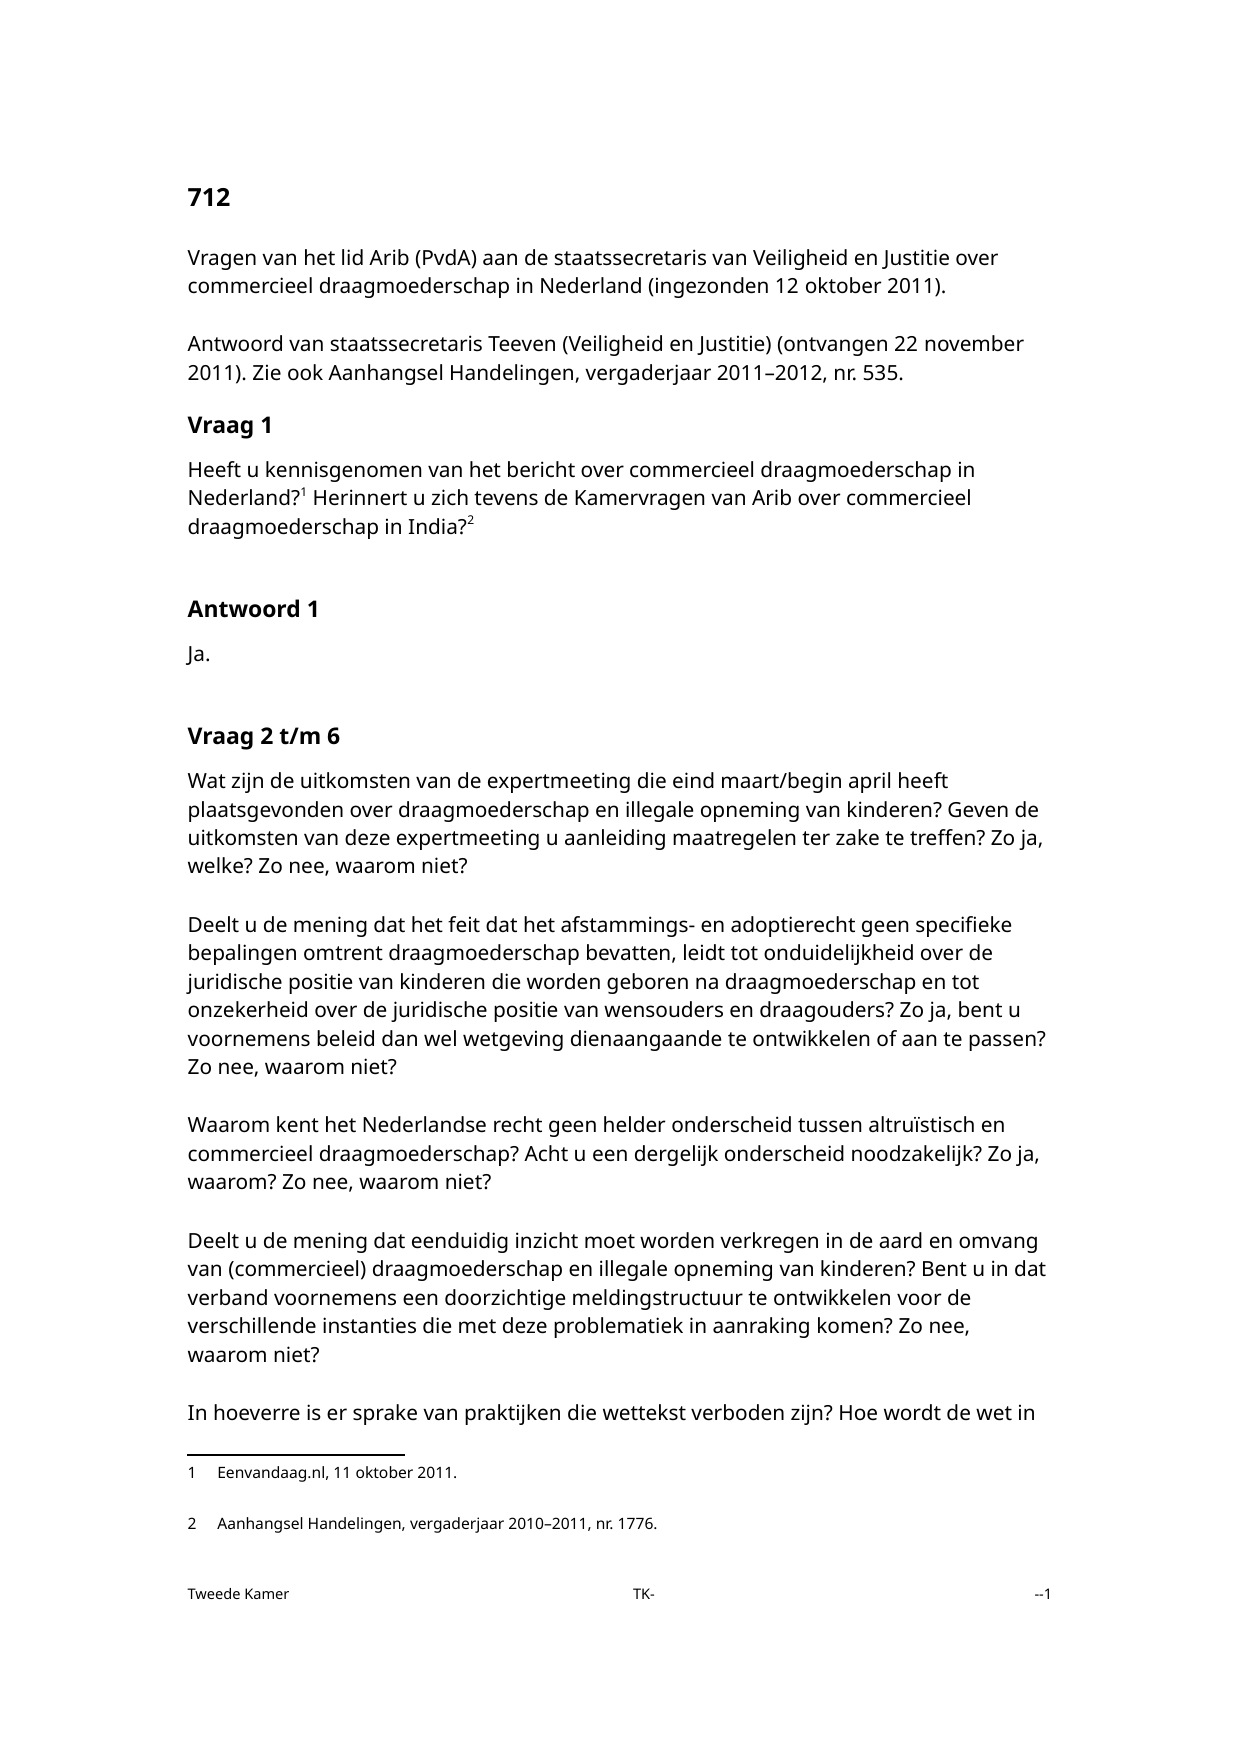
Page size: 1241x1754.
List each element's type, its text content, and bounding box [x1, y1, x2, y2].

subtitle Vraag 1 [187, 409, 1053, 440]
text 712 [187, 179, 1053, 213]
text Ja. [187, 639, 1053, 667]
text In hoeverre is er sprake van praktijken die wettekst verboden zijn? Hoe wordt de wet in [187, 1398, 1053, 1427]
text Antwoord van staatssecretaris Teeven (Veiligheid en Justitie) (ontvangen 22 november 2011). Zie ook Aanhangsel Handelingen, vergaderjaar 2011–2012, nr. 535. [187, 329, 1053, 386]
text Waarom kent het Nederlandse recht geen helder onderscheid tussen altruïstisch en commercieel draagmoederschap? Acht u een dergelijk onderscheid noodzakelijk? Zo ja, waarom? Zo nee, waarom niet? [187, 1111, 1053, 1196]
text Aanhangsel Handelingen, vergaderjaar 2010–2011, nr. 1776. [187, 1506, 1053, 1534]
text Deelt u de mening dat het feit dat het afstammings- en adoptierecht geen specifieke bepalingen omtrent draagmoederschap bevatten, leidt tot onduidelijkheid over de juridische positie van kinderen die worden geboren na draagmoederschap en tot onzekerheid over de juridische positie van wensouders en draagouders? Zo ja, bent u voornemens beleid dan wel wetgeving dienaangaande te ontwikkelen of aan te passen? Zo nee, waarom niet? [187, 910, 1053, 1081]
text Deelt u de mening dat eenduidig inzicht moet worden verkregen in de aard en omvang van (commercieel) draagmoederschap en illegale opneming van kinderen? Bent u in dat verband voornemens een doorzichtige meldingstructuur te ontwikkelen voor de verschillende instanties die met deze problematiek in aanraking komen? Zo nee, waarom niet? [187, 1226, 1053, 1368]
subtitle Antwoord 1 [187, 593, 1053, 624]
text Eenvandaag.nl, 11 oktober 2011. [187, 1447, 1053, 1476]
text Wat zijn de uitkomsten van de expertmeeting die eind maart/begin april heeft plaatsgevonden over draagmoederschap en illegale opneming van kinderen? Geven de uitkomsten van deze expertmeeting u aanleiding maatregelen ter zake te treffen? Zo ja, welke? Zo nee, waarom niet? [187, 766, 1053, 880]
subtitle Vraag 2 t/m 6 [187, 720, 1053, 751]
text Vragen van het lid Arib (PvdA) aan de staatssecretaris van Veiligheid en Justitie over commercieel draagmoederschap in Nederland (ingezonden 12 oktober 2011). [187, 243, 1053, 300]
text Heeft u kennisgenomen van het bericht over commercieel draagmoederschap in Nederland? Herinnert u zich tevens de Kamervragen van Arib over commercieel draagmoederschap in India? [187, 455, 1053, 540]
